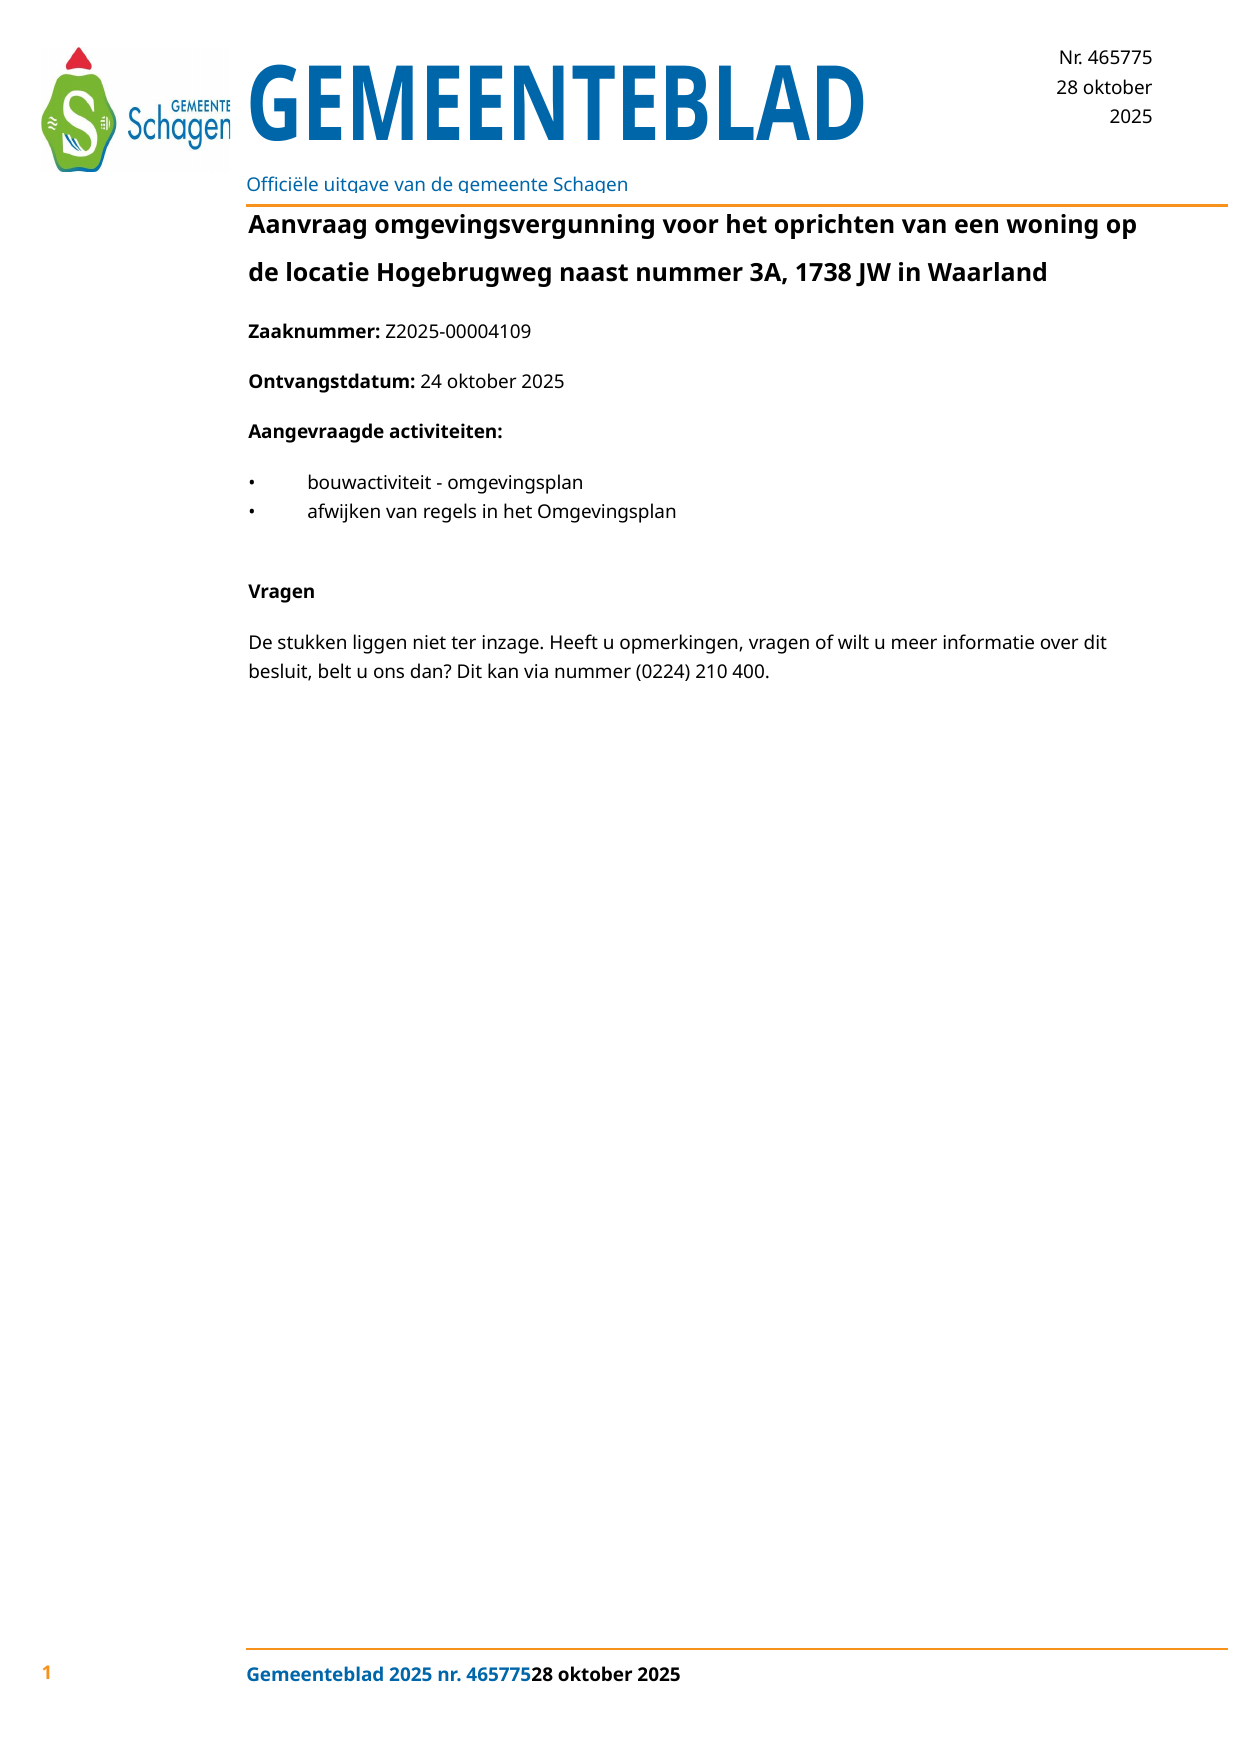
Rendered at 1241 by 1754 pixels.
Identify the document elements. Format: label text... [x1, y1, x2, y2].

list bouwactiviteit - omgevingsplan [248, 469, 1152, 495]
text Aangevraagde activiteiten: [248, 419, 1152, 444]
text Vragen [248, 579, 1152, 604]
text Ontvangstdatum: 24 oktober 2025 [248, 368, 1152, 394]
picture [41, 47, 231, 172]
list afwijken van regels in het Omgevingsplan [248, 499, 1152, 524]
text Aanvraag omgevingsvergunning voor het oprichten van een woning op de locatie Hogebrugweg naast nummer 3A, 1738 JW in Waarland [248, 207, 1152, 288]
text Zaaknummer: Z2025-00004109 [248, 318, 1152, 344]
text De stukken liggen niet ter inzage. Heeft u opmerkingen, vragen of wilt u meer informatie over dit besluit, belt u ons dan? Dit kan via nummer (0224) 210 400. [248, 629, 1152, 684]
